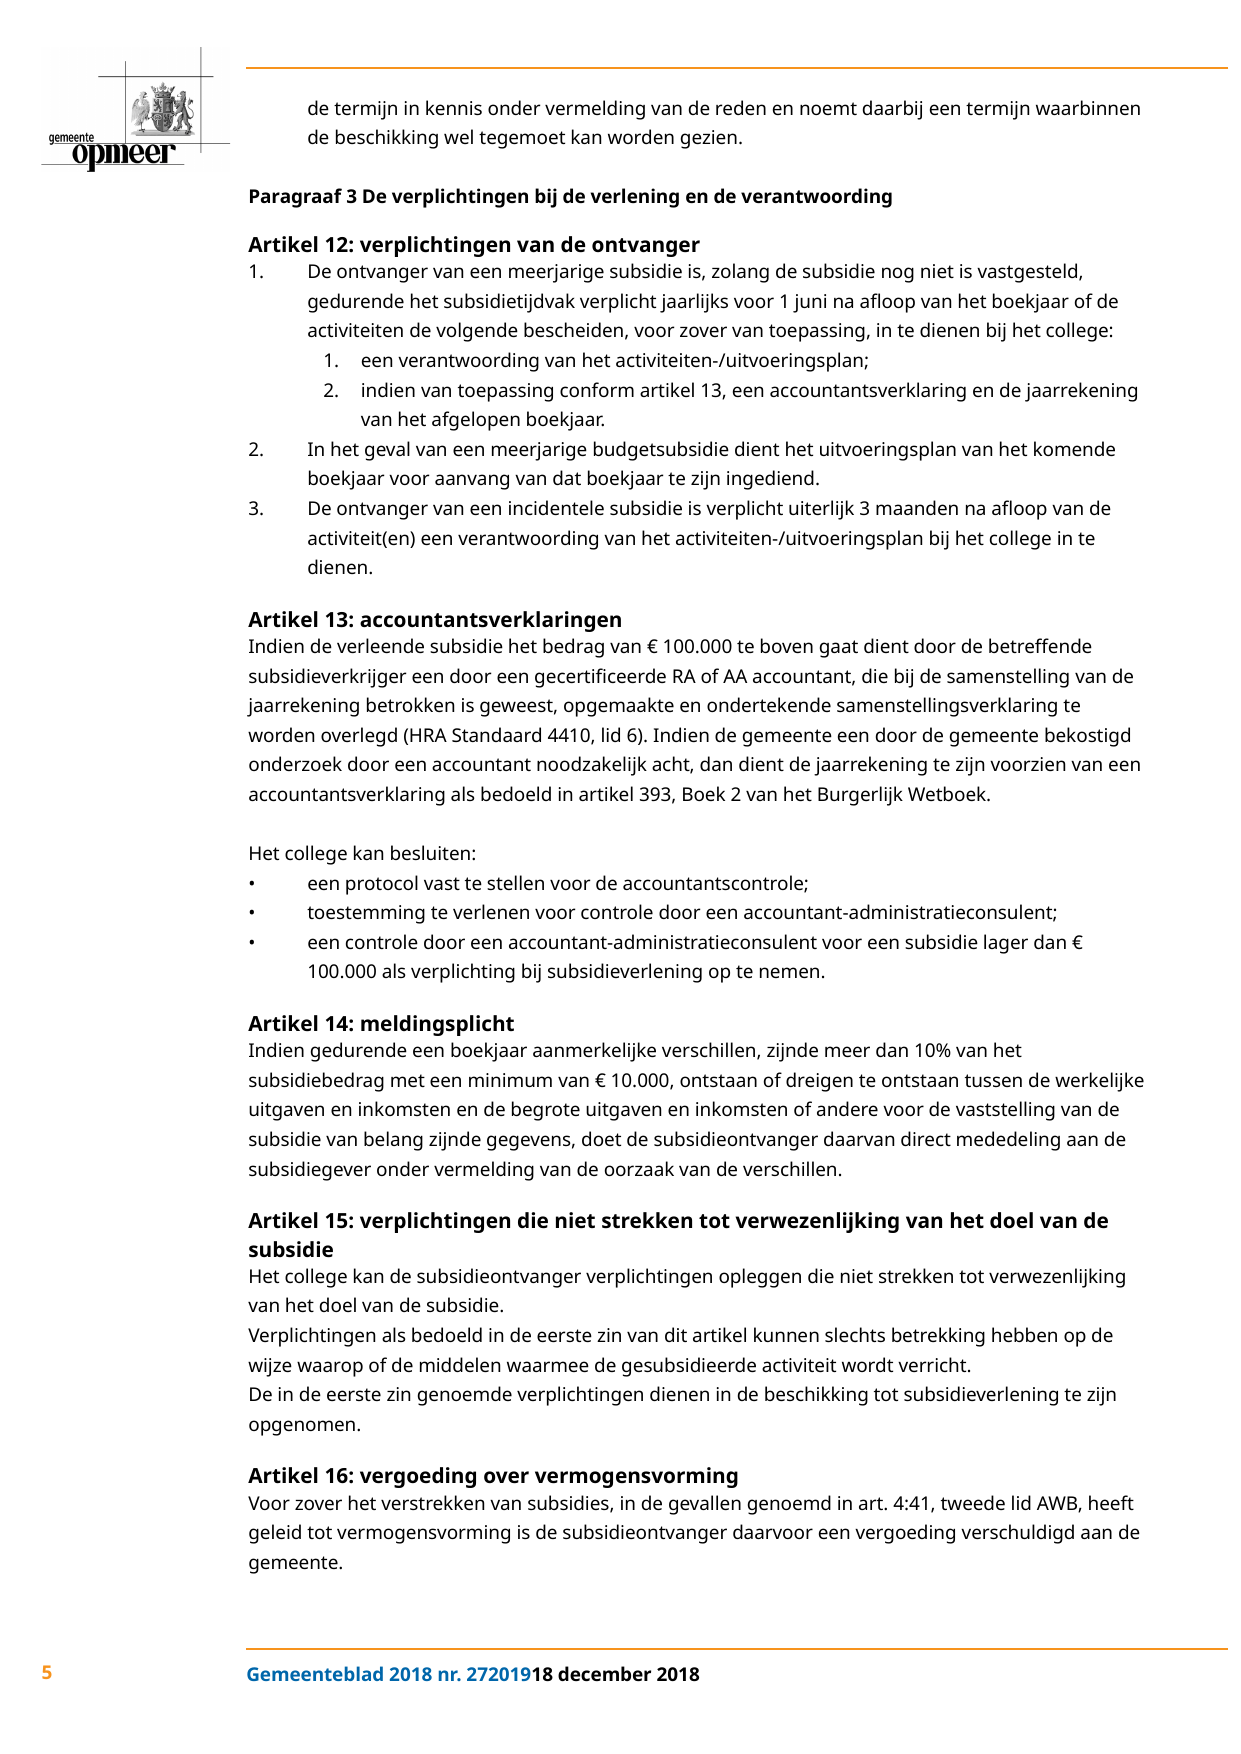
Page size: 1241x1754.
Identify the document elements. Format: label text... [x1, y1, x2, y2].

text Artikel 15: verplichtingen die niet strekken tot verwezenlijking van het doel van de subsidie [248, 1206, 1152, 1263]
text Artikel 12: verplichtingen van de ontvanger [248, 230, 1152, 258]
list een protocol vast te stellen voor de accountantscontrole; [248, 870, 1152, 896]
text Artikel 14: meldingsplicht [248, 1009, 1152, 1037]
text Indien gedurende een boekjaar aanmerkelijke verschillen, zijnde meer dan 10% van het subsidiebedrag met een minimum van € 10.000, ontstaan of dreigen te ontstaan tussen de werkelijke uitgaven en inkomsten en de begrote uitgaven en inkomsten of andere voor de vaststelling van de subsidie van belang zijnde gegevens, doet de subsidieontvanger daarvan direct mededeling aan de subsidiegever onder vermelding van de oorzaak van de verschillen. [248, 1037, 1152, 1182]
text Verplichtingen als bedoeld in de eerste zin van dit artikel kunnen slechts betrekking hebben op de wijze waarop of de middelen waarmee de gesubsidieerde activiteit wordt verricht. [248, 1322, 1152, 1378]
text Voor zover het verstrekken van subsidies, in de gevallen genoemd in art. 4:41, tweede lid AWB, heeft geleid tot vermogensvorming is de subsidieontvanger daarvoor een vergoeding verschuldigd aan de gemeente. [248, 1490, 1152, 1575]
list In het geval van een meerjarige budgetsubsidie dient het uitvoeringsplan van het komende boekjaar voor aanvang van dat boekjaar te zijn ingediend. [248, 436, 1152, 491]
text Artikel 13: accountantsverklaringen [248, 605, 1152, 633]
text Artikel 16: vergoeding over vermogensvorming [248, 1461, 1152, 1490]
text Paragraaf 3 De verplichtingen bij de verlening en de verantwoording [248, 183, 1152, 209]
list een controle door een accountant-administratieconsulent voor een subsidie lager dan € 100.000 als verplichting bij subsidieverlening op te nemen. [248, 929, 1152, 984]
text Het college kan besluiten: [248, 840, 1152, 866]
text Het college kan de subsidieontvanger verplichtingen opleggen die niet strekken tot verwezenlijking van het doel van de subsidie. [248, 1263, 1152, 1318]
list een verantwoording van het activiteiten-/uitvoeringsplan; [323, 347, 1152, 373]
text Indien de verleende subsidie het bedrag van € 100.000 te boven gaat dient door de betreffende subsidieverkrijger een door een gecertificeerde RA of AA accountant, die bij de samenstelling van de jaarrekening betrokken is geweest, opgemaakte en ondertekende samenstellingsverklaring te worden overlegd (HRA Standaard 4410, lid 6). Indien de gemeente een door de gemeente bekostigd onderzoek door een accountant noodzakelijk acht, dan dient de jaarrekening te zijn voorzien van een accountantsverklaring als bedoeld in artikel 393, Boek 2 van het Burgerlijk Wetboek. [248, 633, 1152, 807]
list De ontvanger van een meerjarige subsidie is, zolang de subsidie nog niet is vastgesteld, gedurende het subsidietijdvak verplicht jaarlijks voor 1 juni na afloop van het boekjaar of de activiteiten de volgende bescheiden, voor zover van toepassing, in te dienen bij het college: [248, 258, 1152, 343]
list toestemming te verlenen voor controle door een accountant-administratieconsulent; [248, 899, 1152, 925]
picture [41, 47, 231, 172]
list de termijn in kennis onder vermelding van de reden en noemt daarbij een termijn waarbinnen de beschikking wel tegemoet kan worden gezien. [248, 95, 1152, 150]
list indien van toepassing conform artikel 13, een accountantsverklaring en de jaarrekening van het afgelopen boekjaar. [323, 377, 1152, 432]
text De in de eerste zin genoemde verplichtingen dienen in de beschikking tot subsidieverlening te zijn opgenomen. [248, 1381, 1152, 1437]
list De ontvanger van een incidentele subsidie is verplicht uiterlijk 3 maanden na afloop van de activiteit(en) een verantwoording van het activiteiten-/uitvoeringsplan bij het college in te dienen. [248, 495, 1152, 580]
